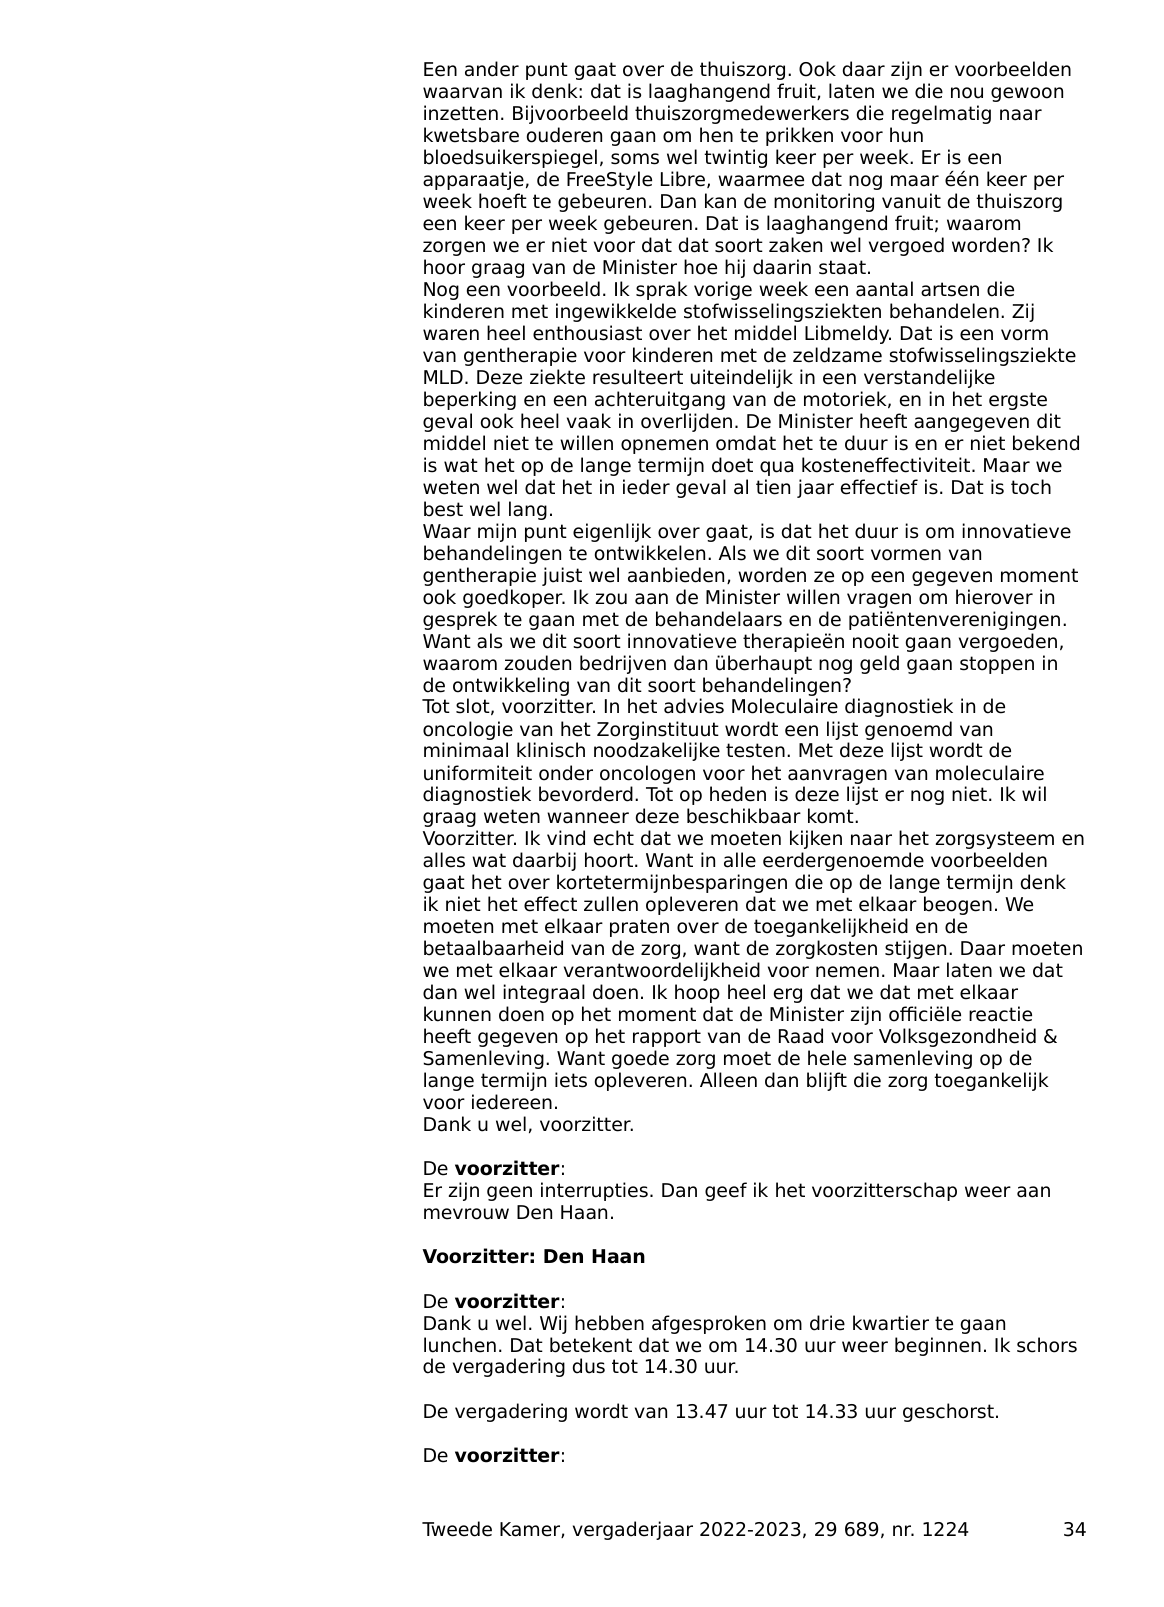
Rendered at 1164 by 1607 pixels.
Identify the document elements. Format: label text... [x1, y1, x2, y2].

subtitle Voorzitter: Den Haan [422, 1246, 1087, 1268]
text Nog een voorbeeld. Ik sprak vorige week een aantal artsen die kinderen met ingewikkelde stofwisselingsziekten behandelen. Zij waren heel enthousiast over het middel Libmeldy. Dat is een vorm van gentherapie voor kinderen met de zeldzame stofwisselingsziekte MLD. Deze ziekte resulteert uiteindelijk in een verstandelijke beperking en een achteruitgang van de motoriek, en in het ergste geval ook heel vaak in overlijden. De Minister heeft aangegeven dit middel niet te willen opnemen omdat het te duur is en er niet bekend is wat het op de lange termijn doet qua kosteneffectiviteit. Maar we weten wel dat het in ieder geval al tien jaar effectief is. Dat is toch best wel lang. [422, 279, 1087, 521]
text Tot slot, voorzitter. In het advies Moleculaire diagnostiek in de oncologie van het Zorginstituut wordt een lijst genoemd van minimaal klinisch noodzakelijke testen. Met deze lijst wordt de uniformiteit onder oncologen voor het aanvragen van moleculaire diagnostiek bevorderd. Tot op heden is deze lijst er nog niet. Ik wil graag weten wanneer deze beschikbaar komt. [422, 696, 1087, 828]
text De voorzitter: [422, 1158, 1087, 1180]
text Waar mijn punt eigenlijk over gaat, is dat het duur is om innovatieve behandelingen te ontwikkelen. Als we dit soort vormen van gentherapie juist wel aanbieden, worden ze op een gegeven moment ook goedkoper. Ik zou aan de Minister willen vragen om hierover in gesprek te gaan met de behandelaars en de patiëntenverenigingen. Want als we dit soort innovatieve therapieën nooit gaan vergoeden, waarom zouden bedrijven dan überhaupt nog geld gaan stoppen in de ontwikkeling van dit soort behandelingen? [422, 521, 1087, 696]
text De vergadering wordt van 13.47 uur tot 14.33 uur geschorst. [422, 1401, 1087, 1423]
text De voorzitter: [422, 1445, 1087, 1467]
text Dank u wel. Wij hebben afgesproken om drie kwartier te gaan lunchen. Dat betekent dat we om 14.30 uur weer beginnen. Ik schors de vergadering dus tot 14.30 uur. [422, 1312, 1087, 1378]
text Een ander punt gaat over de thuiszorg. Ook daar zijn er voorbeelden waarvan ik denk: dat is laaghangend fruit, laten we die nou gewoon inzetten. Bijvoorbeeld thuiszorgmedewerkers die regelmatig naar kwetsbare ouderen gaan om hen te prikken voor hun bloedsuikerspiegel, soms wel twintig keer per week. Er is een apparaatje, de FreeStyle Libre, waarmee dat nog maar één keer per week hoeft te gebeuren. Dan kan de monitoring vanuit de thuiszorg een keer per week gebeuren. Dat is laaghangend fruit; waarom zorgen we er niet voor dat dat soort zaken wel vergoed worden? Ik hoor graag van de Minister hoe hij daarin staat. [422, 59, 1087, 279]
text Er zijn geen interrupties. Dan geef ik het voorzitterschap weer aan mevrouw Den Haan. [422, 1180, 1087, 1224]
text Dank u wel, voorzitter. [422, 1114, 1087, 1136]
text Voorzitter. Ik vind echt dat we moeten kijken naar het zorgsysteem en alles wat daarbij hoort. Want in alle eerdergenoemde voorbeelden gaat het over kortetermijnbesparingen die op de lange termijn denk ik niet het effect zullen opleveren dat we met elkaar beogen. We moeten met elkaar praten over de toegankelijkheid en de betaalbaarheid van de zorg, want de zorgkosten stijgen. Daar moeten we met elkaar verantwoordelijkheid voor nemen. Maar laten we dat dan wel integraal doen. Ik hoop heel erg dat we dat met elkaar kunnen doen op het moment dat de Minister zijn officiële reactie heeft gegeven op het rapport van de Raad voor Volksgezondheid & Samenleving. Want goede zorg moet de hele samenleving op de lange termijn iets opleveren. Alleen dan blijft die zorg toegankelijk voor iedereen. [422, 828, 1087, 1114]
text De voorzitter: [422, 1291, 1087, 1312]
